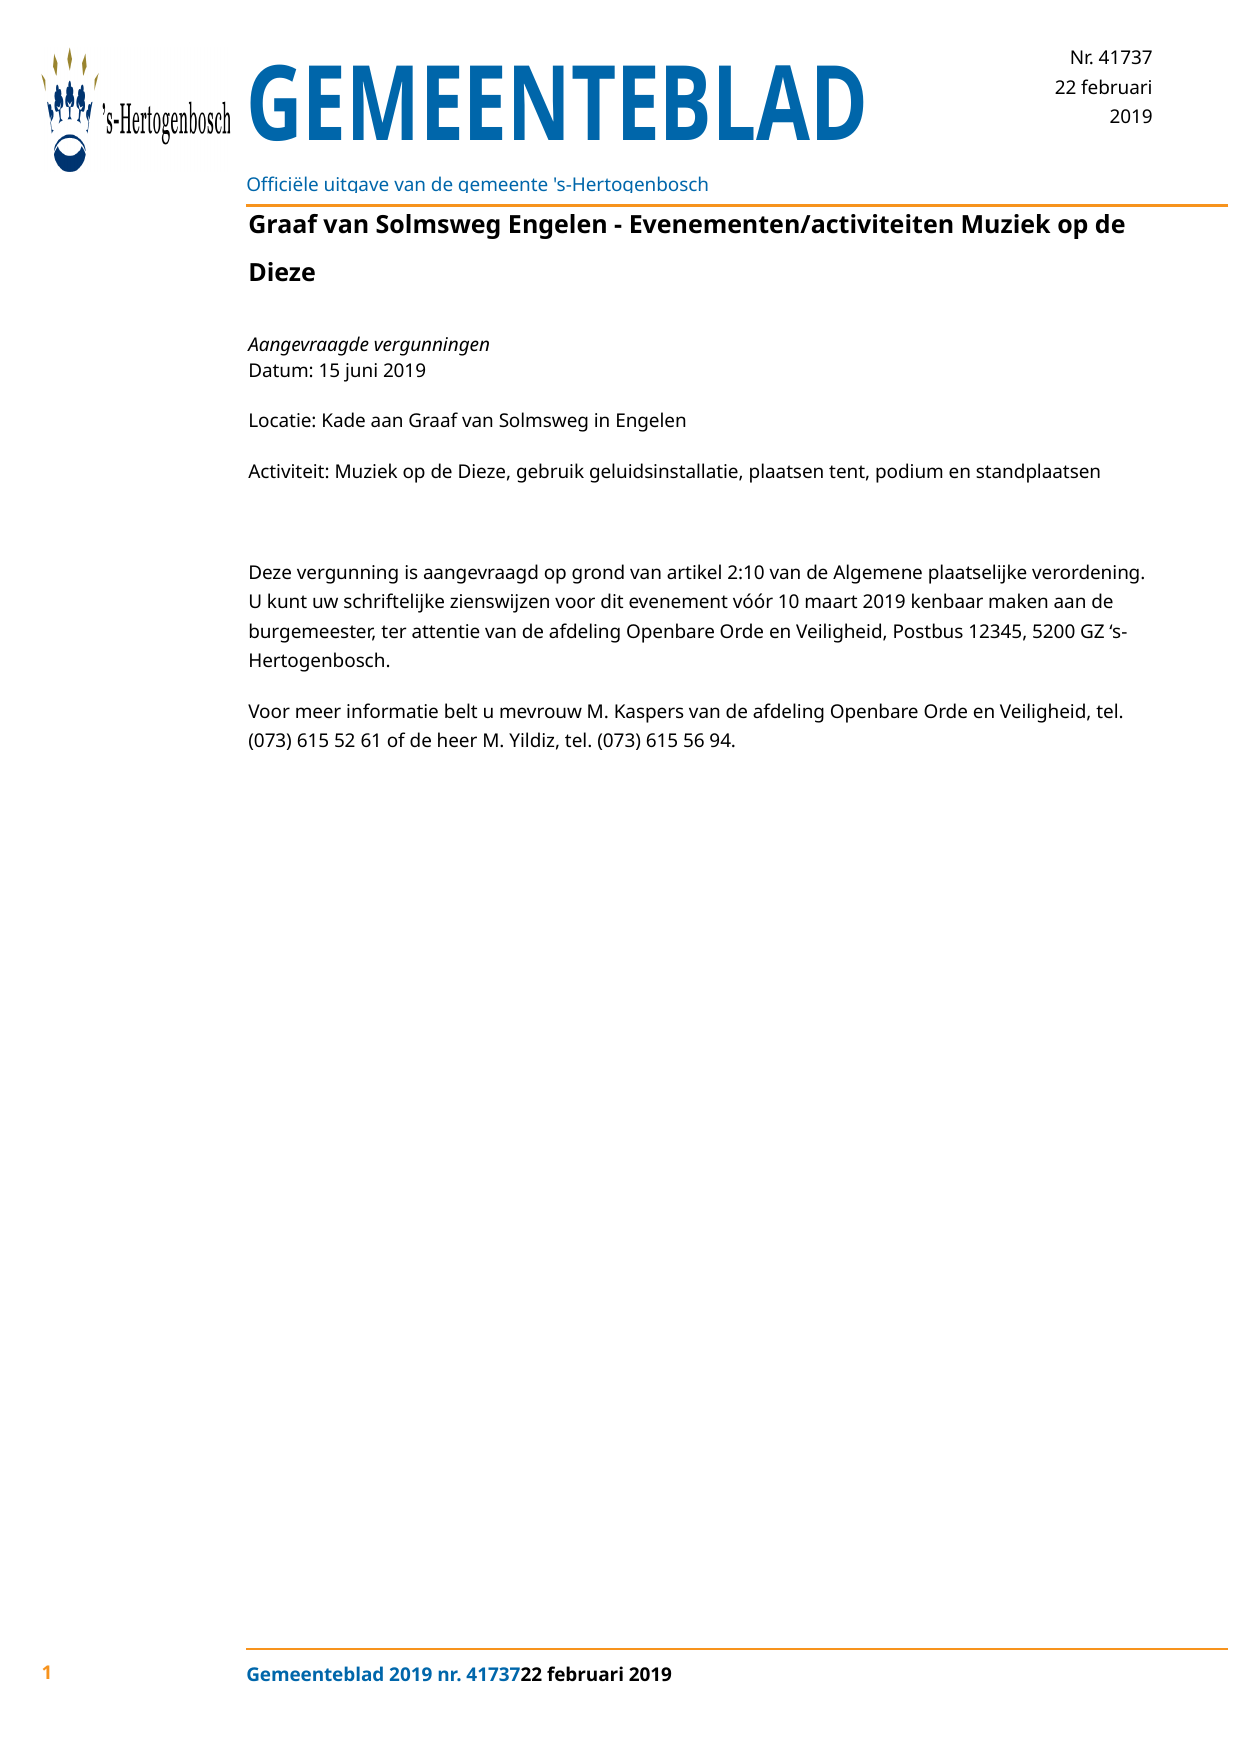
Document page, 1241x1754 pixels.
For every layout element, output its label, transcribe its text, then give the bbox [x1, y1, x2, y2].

text Datum: 15 juni 2019 [248, 357, 1152, 383]
picture [41, 47, 231, 172]
text Aangevraagde vergunningen [248, 331, 1152, 357]
text Activiteit: Muziek op de Dieze, gebruik geluidsinstallatie, plaatsen tent, podium en standplaatsen [248, 458, 1152, 484]
text Locatie: Kade aan Graaf van Solmsweg in Engelen [248, 408, 1152, 433]
text Deze vergunning is aangevraagd op grond van artikel 2:10 van de Algemene plaatselijke verordening. U kunt uw schriftelijke zienswijzen voor dit evenement vóór 10 maart 2019 kenbaar maken aan de burgemeester, ter attentie van de afdeling Openbare Orde en Veiligheid, Postbus 12345, 5200 GZ ‘s-Hertogenbosch. [248, 559, 1152, 673]
text Graaf van Solmsweg Engelen - Evenementen/activiteiten Muziek op de Dieze [248, 207, 1152, 288]
text Voor meer informatie belt u mevrouw M. Kaspers van de afdeling Openbare Orde en Veiligheid, tel. (073) 615 52 61 of de heer M. Yildiz, tel. (073) 615 56 94. [248, 698, 1152, 753]
